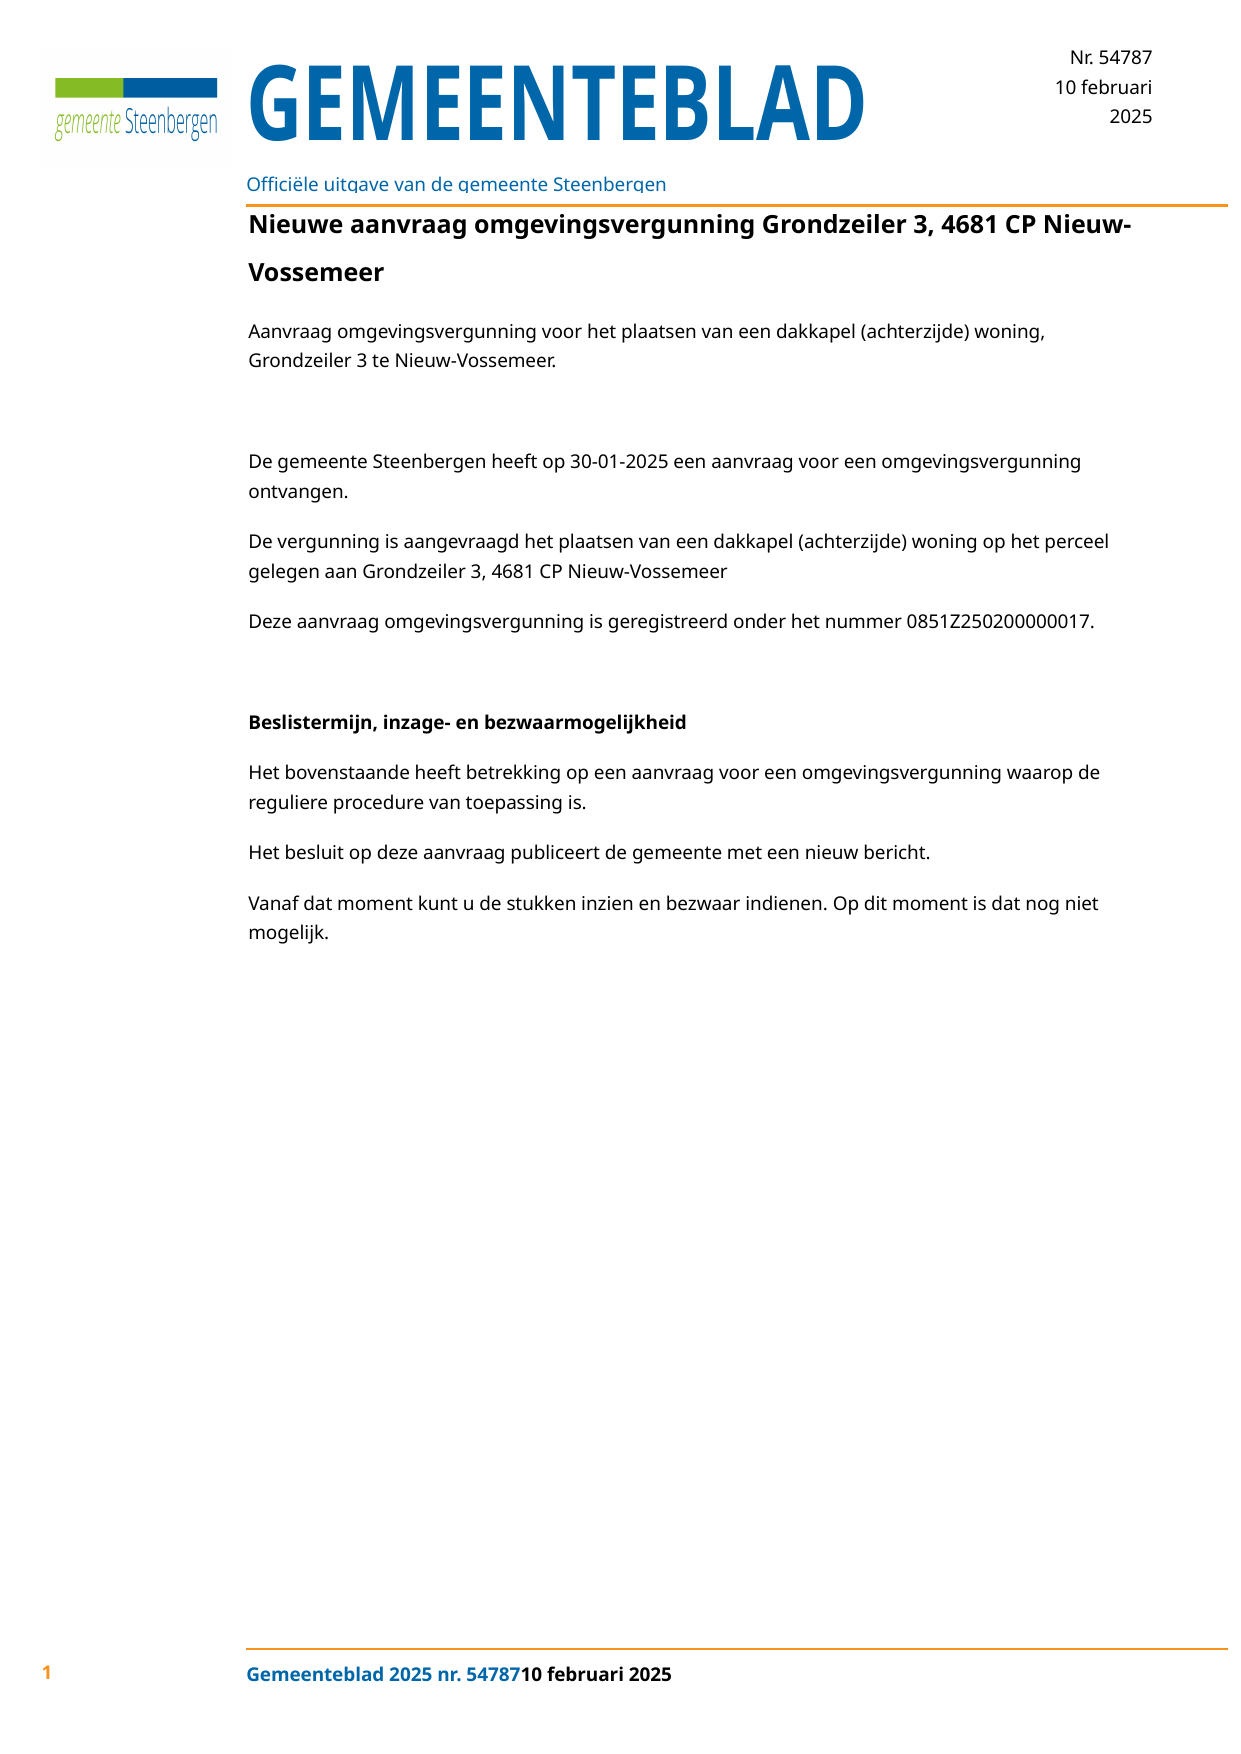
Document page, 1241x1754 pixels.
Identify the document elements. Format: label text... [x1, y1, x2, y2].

text Aanvraag omgevingsvergunning voor het plaatsen van een dakkapel (achterzijde) woning, Grondzeiler 3 te Nieuw-Vossemeer. [248, 318, 1152, 373]
text Het besluit op deze aanvraag publiceert de gemeente met een nieuw bericht. [248, 839, 1152, 865]
picture [41, 47, 231, 172]
text De gemeente Steenbergen heeft op 30-01-2025 een aanvraag voor een omgevingsvergunning ontvangen. [248, 448, 1152, 504]
text Nieuwe aanvraag omgevingsvergunning Grondzeiler 3, 4681 CP Nieuw-Vossemeer [248, 207, 1152, 288]
text Beslistermijn, inzage- en bezwaarmogelijkheid [248, 709, 1152, 735]
text Deze aanvraag omgevingsvergunning is geregistreerd onder het nummer 0851Z250200000017. [248, 608, 1152, 634]
text Het bovenstaande heeft betrekking op een aanvraag voor een omgevingsvergunning waarop de reguliere procedure van toepassing is. [248, 759, 1152, 815]
text Vanaf dat moment kunt u de stukken inzien en bezwaar indienen. Op dit moment is dat nog niet mogelijk. [248, 890, 1152, 945]
text De vergunning is aangevraagd het plaatsen van een dakkapel (achterzijde) woning op het perceel gelegen aan Grondzeiler 3, 4681 CP Nieuw-Vossemeer [248, 528, 1152, 584]
